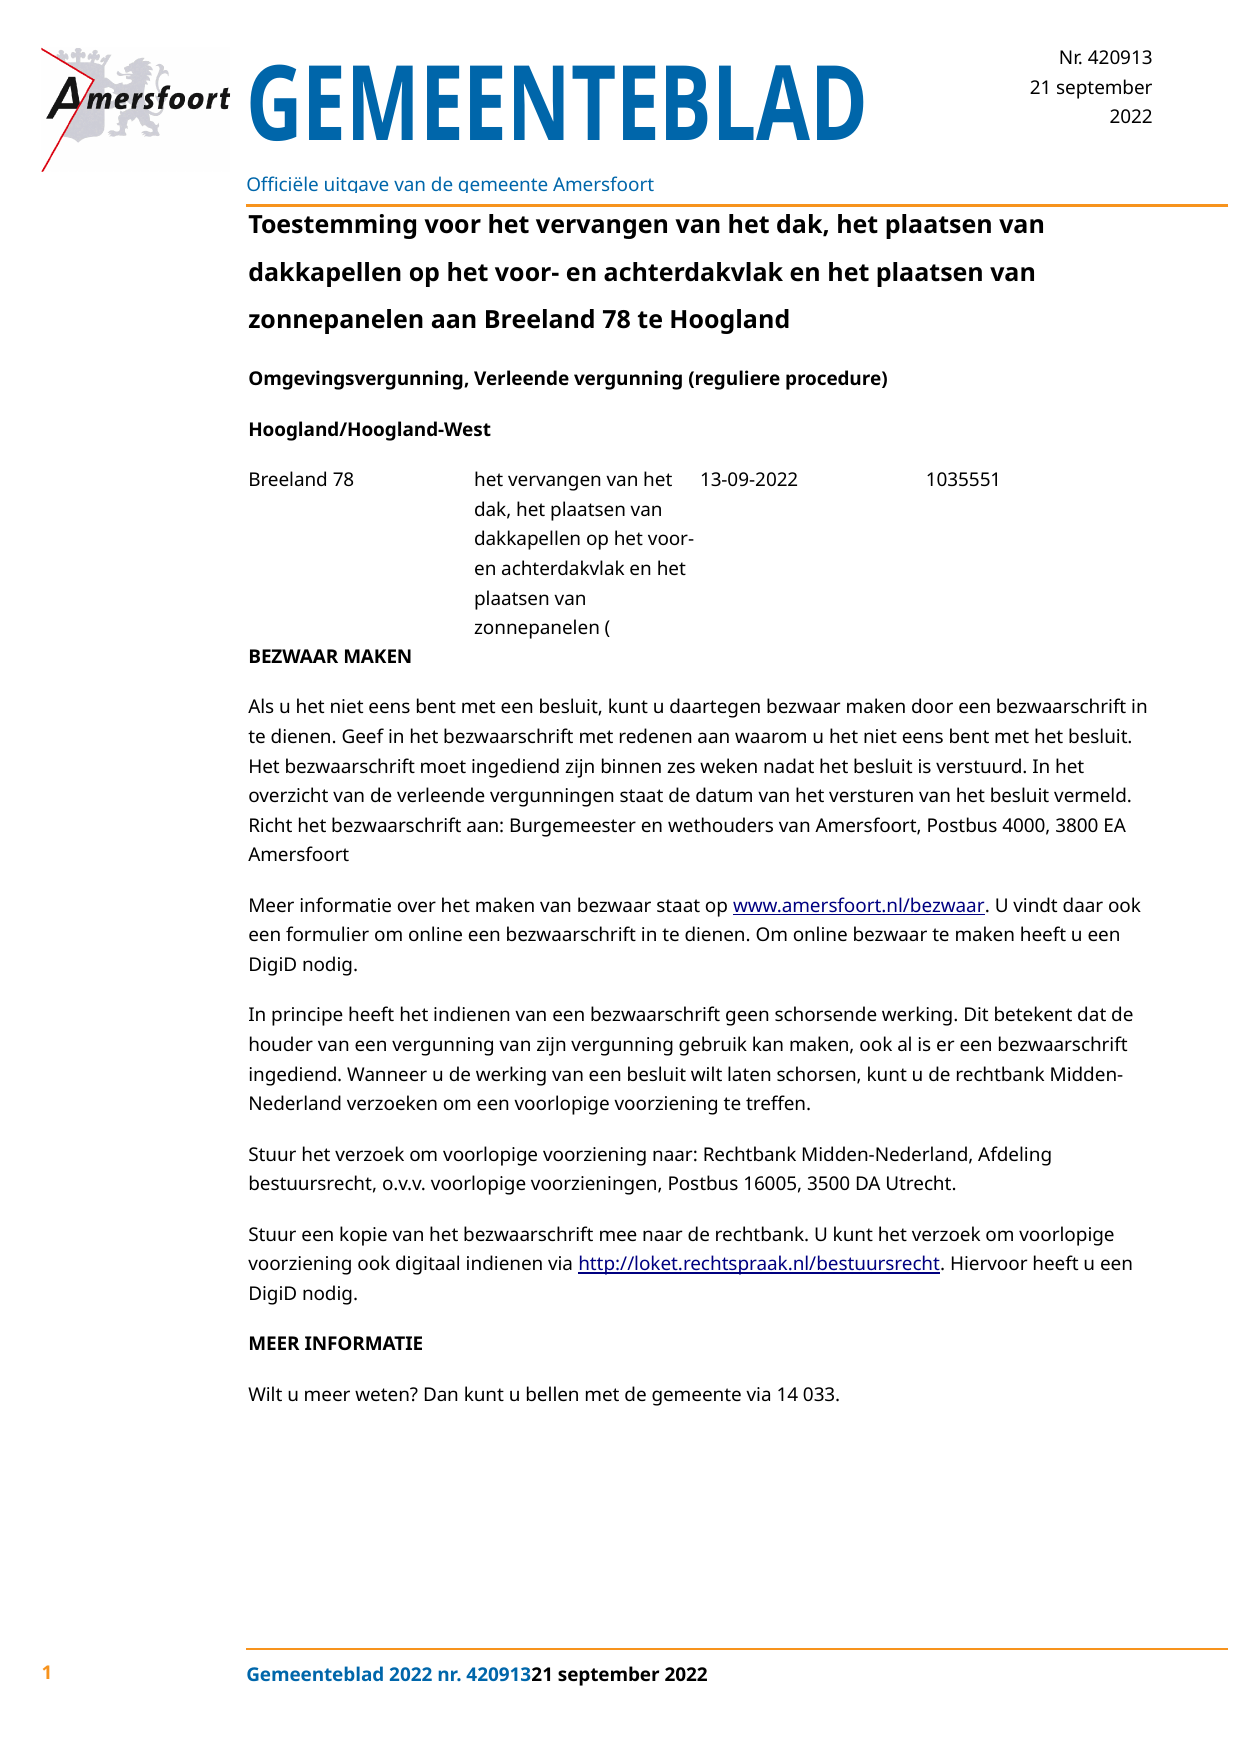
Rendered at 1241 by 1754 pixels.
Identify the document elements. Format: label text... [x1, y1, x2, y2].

text MEER INFORMATIE [248, 1330, 1152, 1356]
text Stuur een kopie van het bezwaarschrift mee naar de rechtbank. U kunt het verzoek om voorlopige voorziening ook digitaal indienen via http://loket.rechtspraak.nl/bestuursrecht. Hiervoor heeft u een DigiD nodig. [248, 1221, 1152, 1306]
text In principe heeft het indienen van een bezwaarschrift geen schorsende werking. Dit betekent dat de houder van een vergunning van zijn vergunning gebruik kan maken, ook al is er een bezwaarschrift ingediend. Wanneer u de werking van een besluit wilt laten schorsen, kunt u de rechtbank Midden-Nederland verzoeken om een voorlopige voorziening te treffen. [248, 1002, 1152, 1116]
table_header 13-09-2022 [700, 466, 926, 640]
text BEZWAAR MAKEN [248, 643, 1152, 669]
text Wilt u meer weten? Dan kunt u bellen met de gemeente via 14 033. [248, 1381, 1152, 1407]
table_header Breeland 78 [248, 466, 474, 640]
text Als u het niet eens bent met een besluit, kunt u daartegen bezwaar maken door een bezwaarschrift in te dienen. Geef in het bezwaarschrift met redenen aan waarom u het niet eens bent met het besluit. Het bezwaarschrift moet ingediend zijn binnen zes weken nadat het besluit is verstuurd. In het overzicht van de verleende vergunningen staat de datum van het versturen van het besluit vermeld. Richt het bezwaarschrift aan: Burgemeester en wethouders van Amersfoort, Postbus 4000, 3800 EA Amersfoort [248, 694, 1152, 867]
table_header het vervangen van het dak, het plaatsen van dakkapellen op het voor- en achterdakvlak en het plaatsen van zonnepanelen ( [474, 466, 700, 640]
text Hoogland/Hoogland-West [248, 416, 1152, 442]
text Meer informatie over het maken van bezwaar staat op www.amersfoort.nl/bezwaar. U vindt daar ook een formulier om online een bezwaarschrift in te dienen. Om online bezwaar te maken heeft u een DigiD nodig. [248, 892, 1152, 977]
picture [41, 47, 231, 172]
text Omgevingsvergunning, Verleende vergunning (reguliere procedure) [248, 366, 1152, 391]
text Stuur het verzoek om voorlopige voorziening naar: Rechtbank Midden-Nederland, Afdeling bestuursrecht, o.v.v. voorlopige voorzieningen, Postbus 16005, 3500 DA Utrecht. [248, 1141, 1152, 1196]
text Toestemming voor het vervangen van het dak, het plaatsen van dakkapellen op het voor- en achterdakvlak en het plaatsen van zonnepanelen aan Breeland 78 te Hoogland [248, 207, 1152, 336]
table_header 1035551 [926, 466, 1152, 640]
